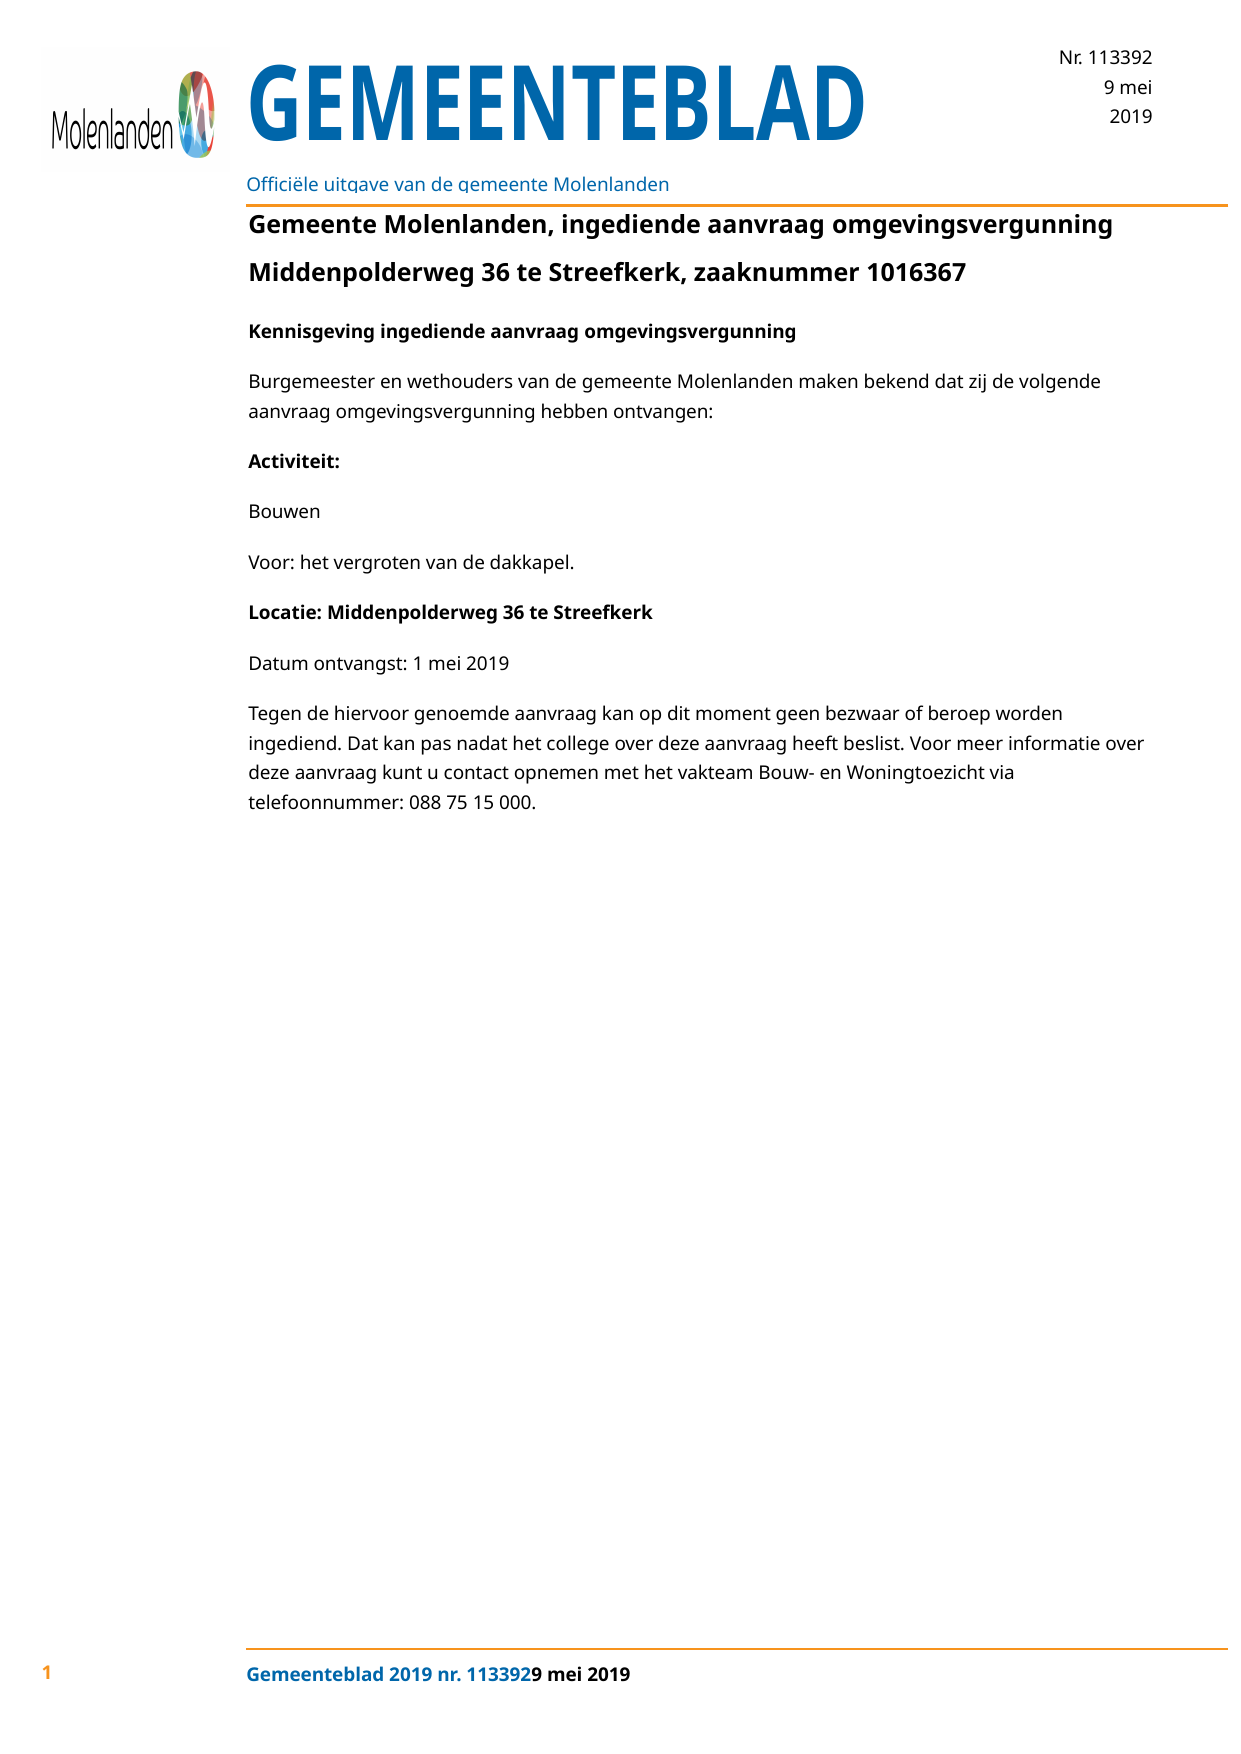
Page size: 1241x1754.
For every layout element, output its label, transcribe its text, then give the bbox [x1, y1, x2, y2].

text Kennisgeving ingediende aanvraag omgevingsvergunning [248, 318, 1152, 344]
text Tegen de hiervoor genoemde aanvraag kan op dit moment geen bezwaar of beroep worden ingediend. Dat kan pas nadat het college over deze aanvraag heeft beslist. Voor meer informatie over deze aanvraag kunt u contact opnemen met het vakteam Bouw- en Woningtoezicht via telefoonnummer: 088 75 15 000. [248, 700, 1152, 815]
picture [41, 47, 231, 172]
text Bouwen [248, 499, 1152, 524]
text Activiteit: [248, 448, 1152, 474]
text Locatie: Middenpolderweg 36 te Streefkerk [248, 599, 1152, 625]
text Voor: het vergroten van de dakkapel. [248, 549, 1152, 575]
text Burgemeester en wethouders van de gemeente Molenlanden maken bekend dat zij de volgende aanvraag omgevingsvergunning hebben ontvangen: [248, 368, 1152, 424]
text Gemeente Molenlanden, ingediende aanvraag omgevingsvergunning Middenpolderweg 36 te Streefkerk, zaaknummer 1016367 [248, 207, 1152, 288]
text Datum ontvangst: 1 mei 2019 [248, 650, 1152, 676]
